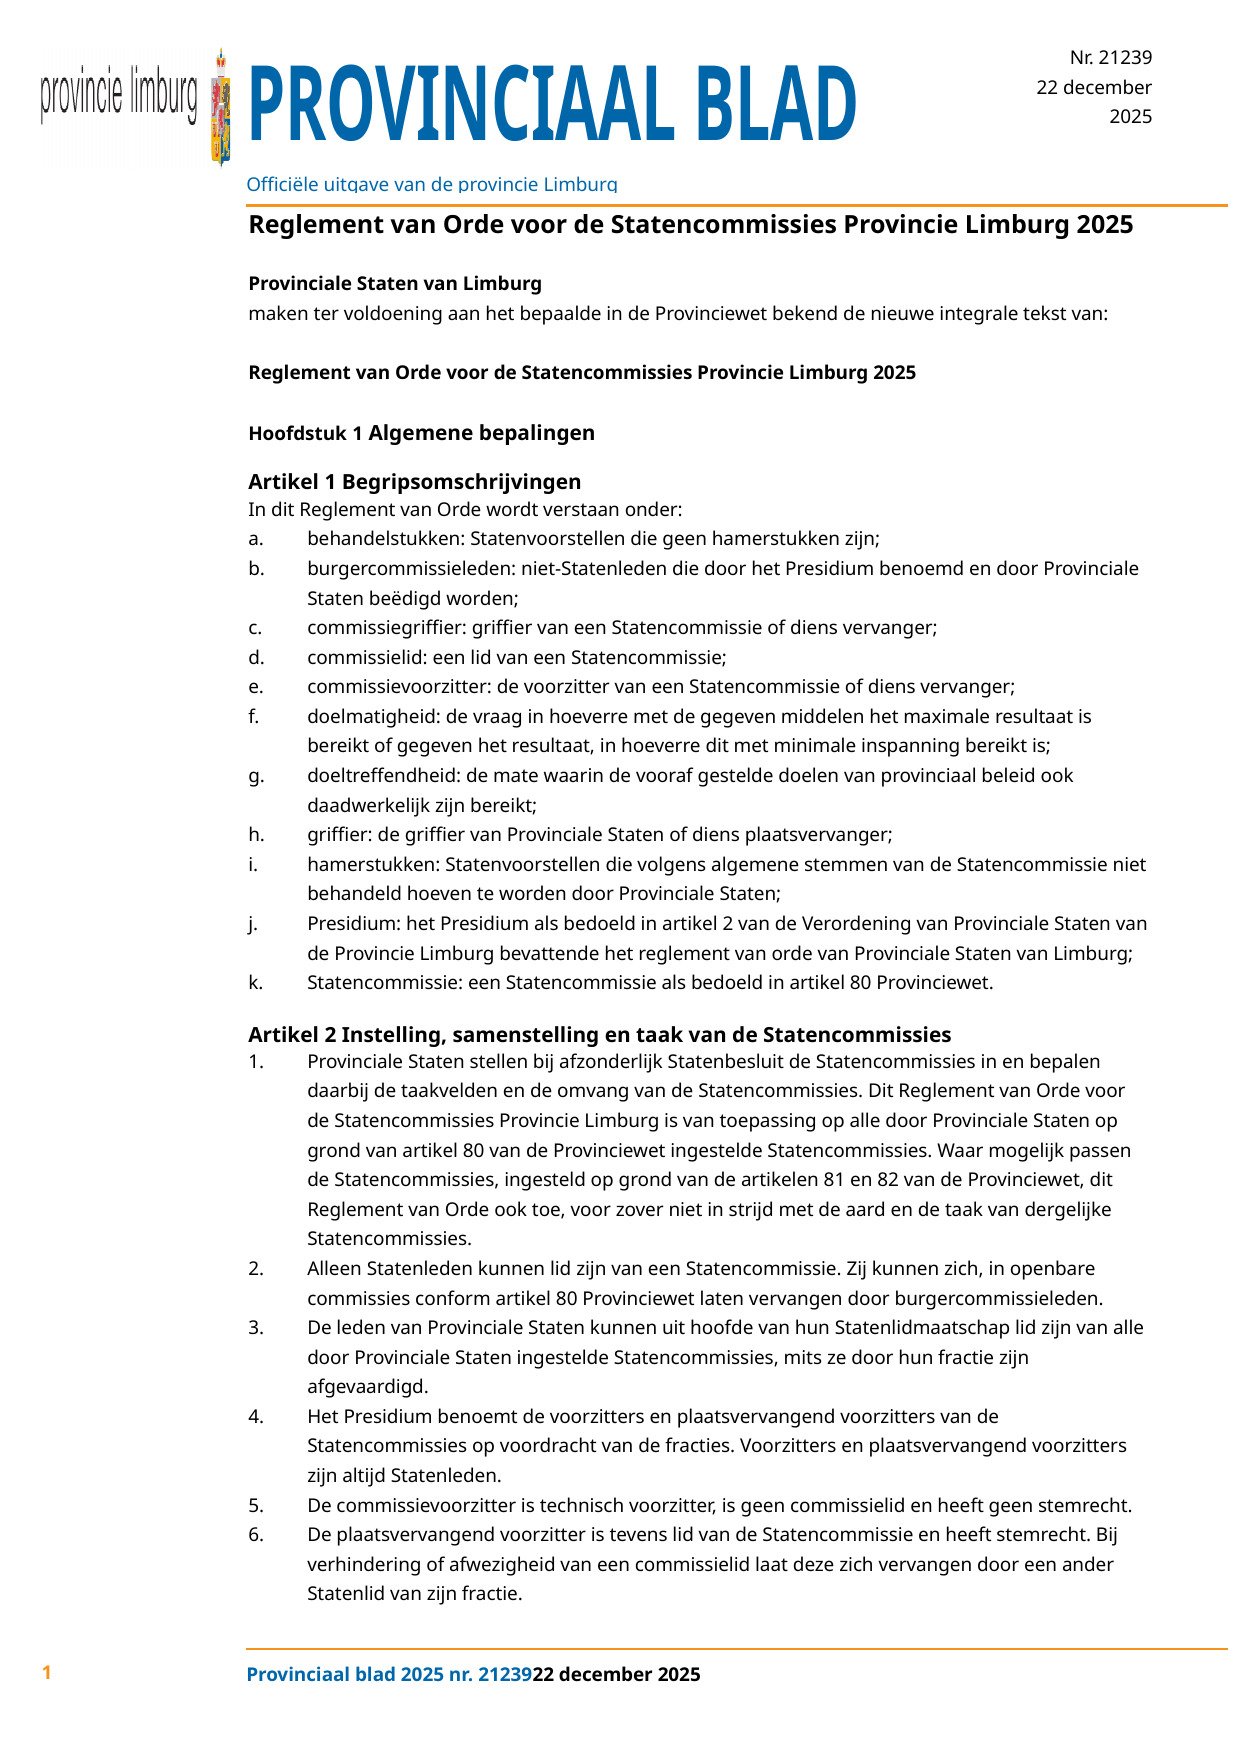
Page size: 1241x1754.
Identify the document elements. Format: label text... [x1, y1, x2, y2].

list griffier: de griffier van Provinciale Staten of diens plaatsvervanger; [248, 821, 1152, 847]
list Alleen Statenleden kunnen lid zijn van een Statencommissie. Zij kunnen zich, in openbare commissies conform artikel 80 Provinciewet laten vervangen door burgercommissieleden. [248, 1255, 1152, 1311]
list burgercommissieleden: niet-Statenleden die door het Presidium benoemd en door Provinciale Staten beëdigd worden; [248, 555, 1152, 610]
picture [41, 47, 231, 172]
text maken ter voldoening aan het bepaalde in de Provinciewet bekend de nieuwe integrale tekst van: [248, 300, 1152, 326]
text Hoofdstuk 1 Algemene bepalingen [248, 418, 1152, 447]
list commissiegriffier: griffier van een Statencommissie of diens vervanger; [248, 614, 1152, 640]
list doeltreffendheid: de mate waarin de vooraf gestelde doelen van provinciaal beleid ook daadwerkelijk zijn bereikt; [248, 762, 1152, 817]
text Reglement van Orde voor de Statencommissies Provincie Limburg 2025 [248, 359, 1152, 385]
list commissievoorzitter: de voorzitter van een Statencommissie of diens vervanger; [248, 673, 1152, 699]
text Artikel 1 Begripsomschrijvingen [248, 467, 1152, 496]
list Statencommissie: een Statencommissie als bedoeld in artikel 80 Provinciewet. [248, 969, 1152, 995]
text Artikel 2 Instelling, samenstelling en taak van de Statencommissies [248, 1020, 1152, 1048]
list Presidium: het Presidium als bedoeld in artikel 2 van de Verordening van Provinciale Staten van de Provincie Limburg bevattende het reglement van orde van Provinciale Staten van Limburg; [248, 910, 1152, 965]
text In dit Reglement van Orde wordt verstaan onder: [248, 496, 1152, 522]
list behandelstukken: Statenvoorstellen die geen hamerstukken zijn; [248, 526, 1152, 551]
text Provinciale Staten van Limburg [248, 270, 1152, 296]
list commissielid: een lid van een Statencommissie; [248, 644, 1152, 669]
list hamerstukken: Statenvoorstellen die volgens algemene stemmen van de Statencommissie niet behandeld hoeven te worden door Provinciale Staten; [248, 851, 1152, 906]
text Reglement van Orde voor de Statencommissies Provincie Limburg 2025 [248, 207, 1152, 241]
list De leden van Provinciale Staten kunnen uit hoofde van hun Statenlidmaatschap lid zijn van alle door Provinciale Staten ingestelde Statencommissies, mits ze door hun fractie zijn afgevaardigd. [248, 1314, 1152, 1399]
list Het Presidium benoemt de voorzitters en plaatsvervangend voorzitters van de Statencommissies op voordracht van de fracties. Voorzitters en plaatsvervangend voorzitters zijn altijd Statenleden. [248, 1403, 1152, 1488]
list Provinciale Staten stellen bij afzonderlijk Statenbesluit de Statencommissies in en bepalen daarbij de taakvelden en de omvang van de Statencommissies. Dit Reglement van Orde voor de Statencommissies Provincie Limburg is van toepassing op alle door Provinciale Staten op grond van artikel 80 van de Provinciewet ingestelde Statencommissies. Waar mogelijk passen de Statencommissies, ingesteld op grond van de artikelen 81 en 82 van de Provinciewet, dit Reglement van Orde ook toe, voor zover niet in strijd met de aard en de taak van dergelijke Statencommissies. [248, 1048, 1152, 1251]
list De commissievoorzitter is technisch voorzitter, is geen commissielid en heeft geen stemrecht. [248, 1492, 1152, 1518]
list De plaatsvervangend voorzitter is tevens lid van de Statencommissie en heeft stemrecht. Bij verhindering of afwezigheid van een commissielid laat deze zich vervangen door een ander Statenlid van zijn fractie. [248, 1521, 1152, 1606]
list doelmatigheid: de vraag in hoeverre met de gegeven middelen het maximale resultaat is bereikt of gegeven het resultaat, in hoeverre dit met minimale inspanning bereikt is; [248, 703, 1152, 758]
